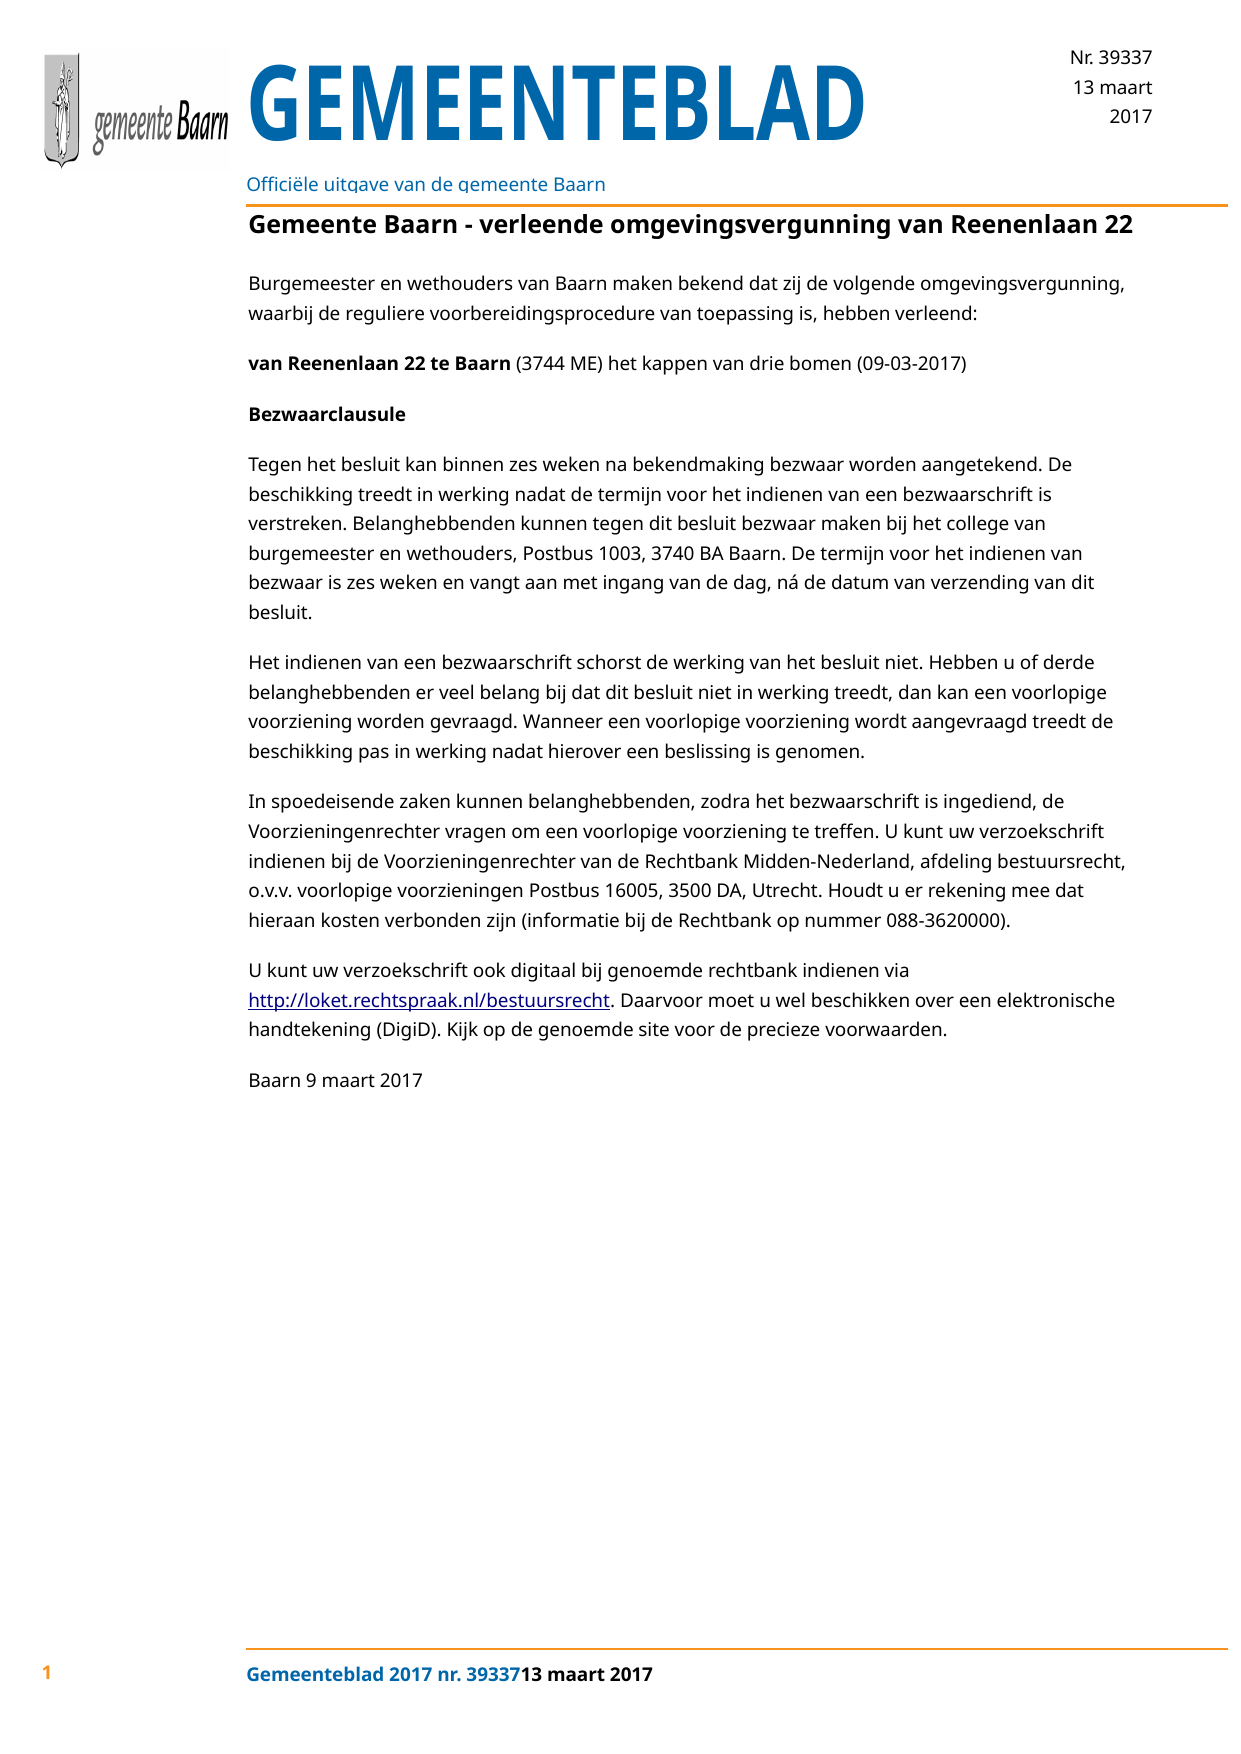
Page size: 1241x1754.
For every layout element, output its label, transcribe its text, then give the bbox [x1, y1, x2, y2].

text Burgemeester en wethouders van Baarn maken bekend dat zij de volgende omgevingsvergunning, waarbij de reguliere voorbereidingsprocedure van toepassing is, hebben verleend: [248, 270, 1152, 326]
picture [41, 47, 231, 172]
text U kunt uw verzoekschrift ook digitaal bij genoemde rechtbank indienen via http://loket.rechtspraak.nl/bestuursrecht. Daarvoor moet u wel beschikken over een elektronische handtekening (DigiD). Kijk op de genoemde site voor de precieze voorwaarden. [248, 957, 1152, 1042]
text Bezwaarclausule [248, 401, 1152, 426]
text Gemeente Baarn - verleende omgevingsvergunning van Reenenlaan 22 [248, 207, 1152, 241]
text van Reenenlaan 22 te Baarn (3744 ME) het kappen van drie bomen (09-03-2017) [248, 350, 1152, 376]
text In spoedeisende zaken kunnen belanghebbenden, zodra het bezwaarschrift is ingediend, de Voorzieningenrechter vragen om een voorlopige voorziening te treffen. U kunt uw verzoekschrift indienen bij de Voorzieningenrechter van de Rechtbank Midden-Nederland, afdeling bestuursrecht, o.v.v. voorlopige voorzieningen Postbus 16005, 3500 DA, Utrecht. Houdt u er rekening mee dat hieraan kosten verbonden zijn (informatie bij de Rechtbank op nummer 088-3620000). [248, 789, 1152, 933]
text Tegen het besluit kan binnen zes weken na bekendmaking bezwaar worden aangetekend. De beschikking treedt in werking nadat de termijn voor het indienen van een bezwaarschrift is verstreken. Belanghebbenden kunnen tegen dit besluit bezwaar maken bij het college van burgemeester en wethouders, Postbus 1003, 3740 BA Baarn. De termijn voor het indienen van bezwaar is zes weken en vangt aan met ingang van de dag, ná de datum van verzending van dit besluit. [248, 451, 1152, 625]
text Baarn 9 maart 2017 [248, 1067, 1152, 1093]
text Het indienen van een bezwaarschrift schorst de werking van het besluit niet. Hebben u of derde belanghebbenden er veel belang bij dat dit besluit niet in werking treedt, dan kan een voorlopige voorziening worden gevraagd. Wanneer een voorlopige voorziening wordt aangevraagd treedt de beschikking pas in werking nadat hierover een beslissing is genomen. [248, 649, 1152, 764]
